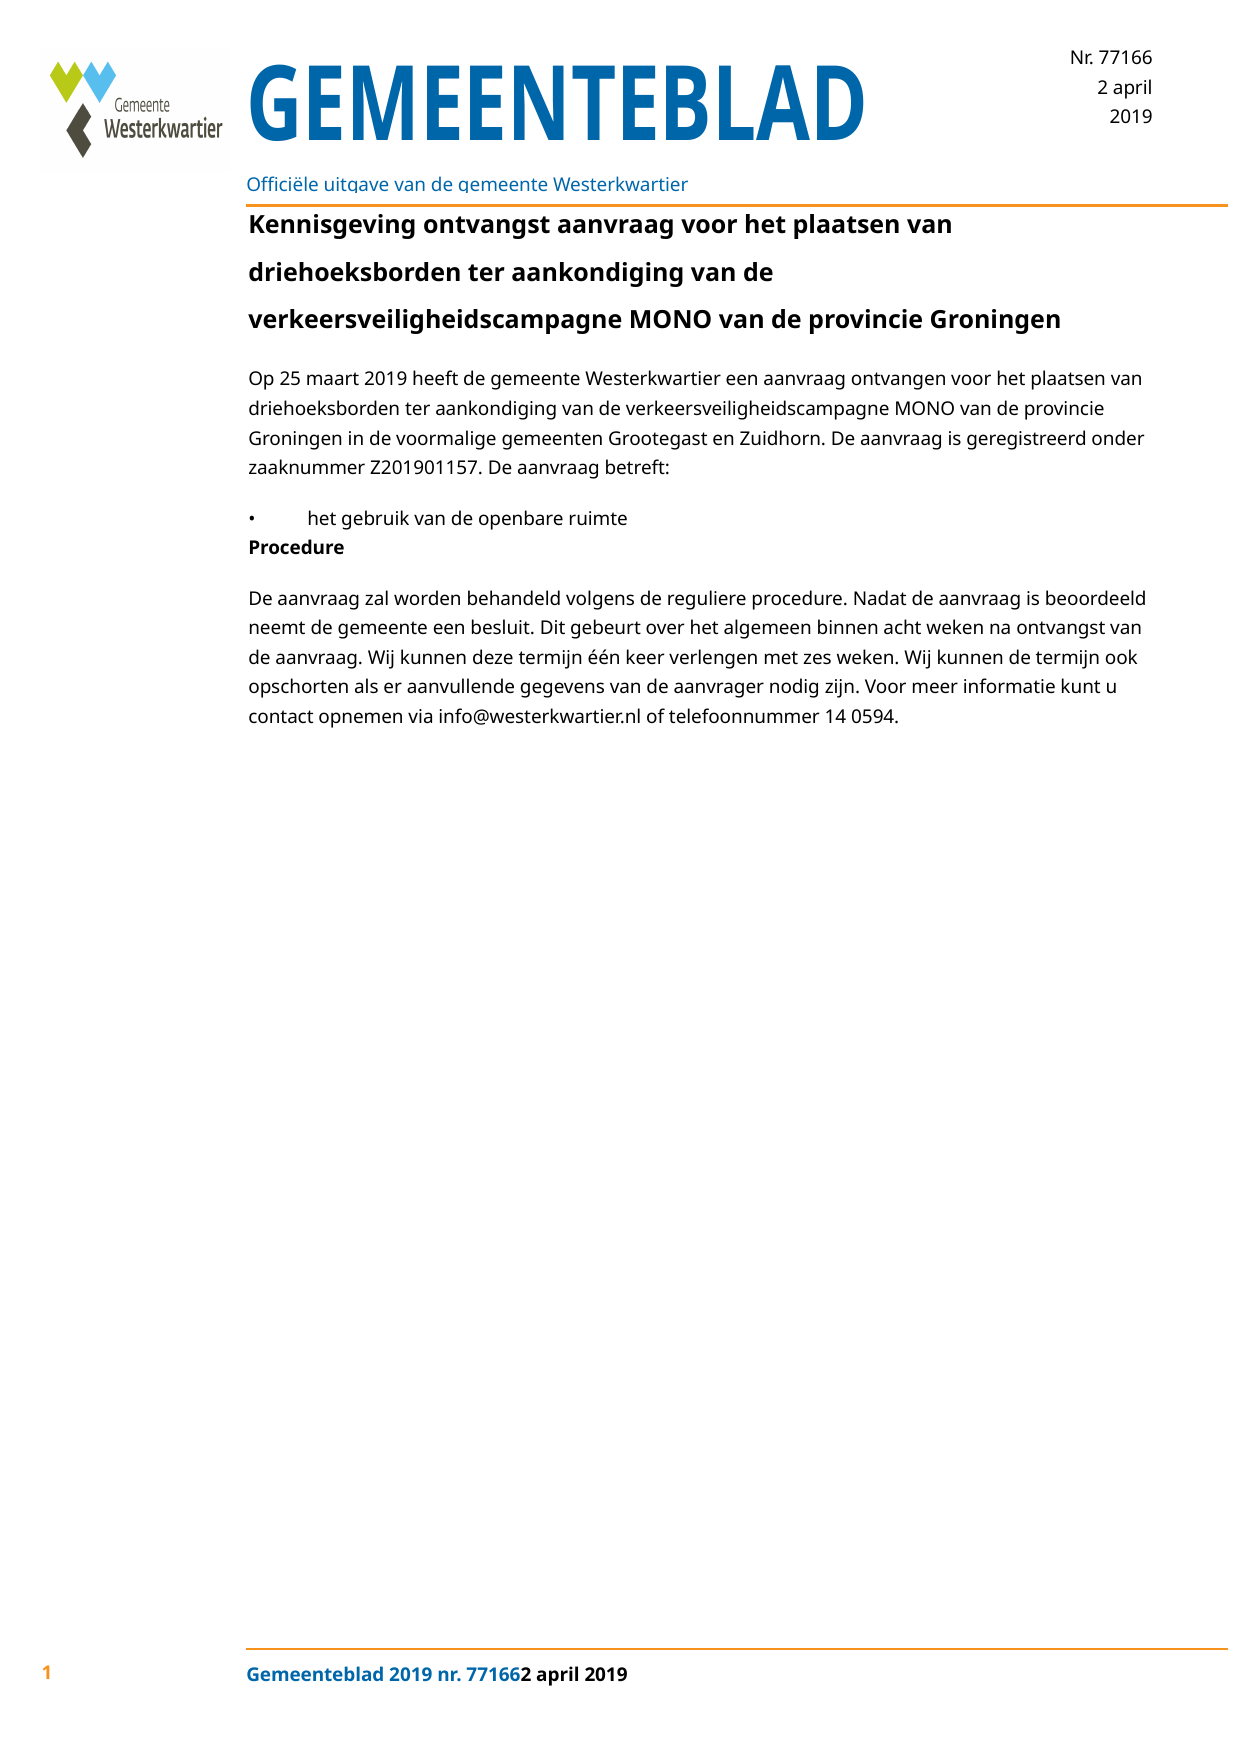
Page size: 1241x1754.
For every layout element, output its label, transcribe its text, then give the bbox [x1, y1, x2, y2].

text Op 25 maart 2019 heeft de gemeente Westerkwartier een aanvraag ontvangen voor het plaatsen van driehoeksborden ter aankondiging van de verkeersveiligheidscampagne MONO van de provincie Groningen in de voormalige gemeenten Grootegast en Zuidhorn. De aanvraag is geregistreerd onder zaaknummer Z201901157. De aanvraag betreft: [248, 366, 1152, 480]
text Kennisgeving ontvangst aanvraag voor het plaatsen van driehoeksborden ter aankondiging van de verkeersveiligheidscampagne MONO van de provincie Groningen [248, 207, 1152, 336]
picture [41, 47, 231, 172]
list het gebruik van de openbare ruimte [248, 505, 1152, 530]
text Procedure [248, 534, 1152, 560]
text De aanvraag zal worden behandeld volgens de reguliere procedure. Nadat de aanvraag is beoordeeld neemt de gemeente een besluit. Dit gebeurt over het algemeen binnen acht weken na ontvangst van de aanvraag. Wij kunnen deze termijn één keer verlengen met zes weken. Wij kunnen de termijn ook opschorten als er aanvullende gegevens van de aanvrager nodig zijn. Voor meer informatie kunt u contact opnemen via info@westerkwartier.nl of telefoonnummer 14 0594. [248, 585, 1152, 729]
